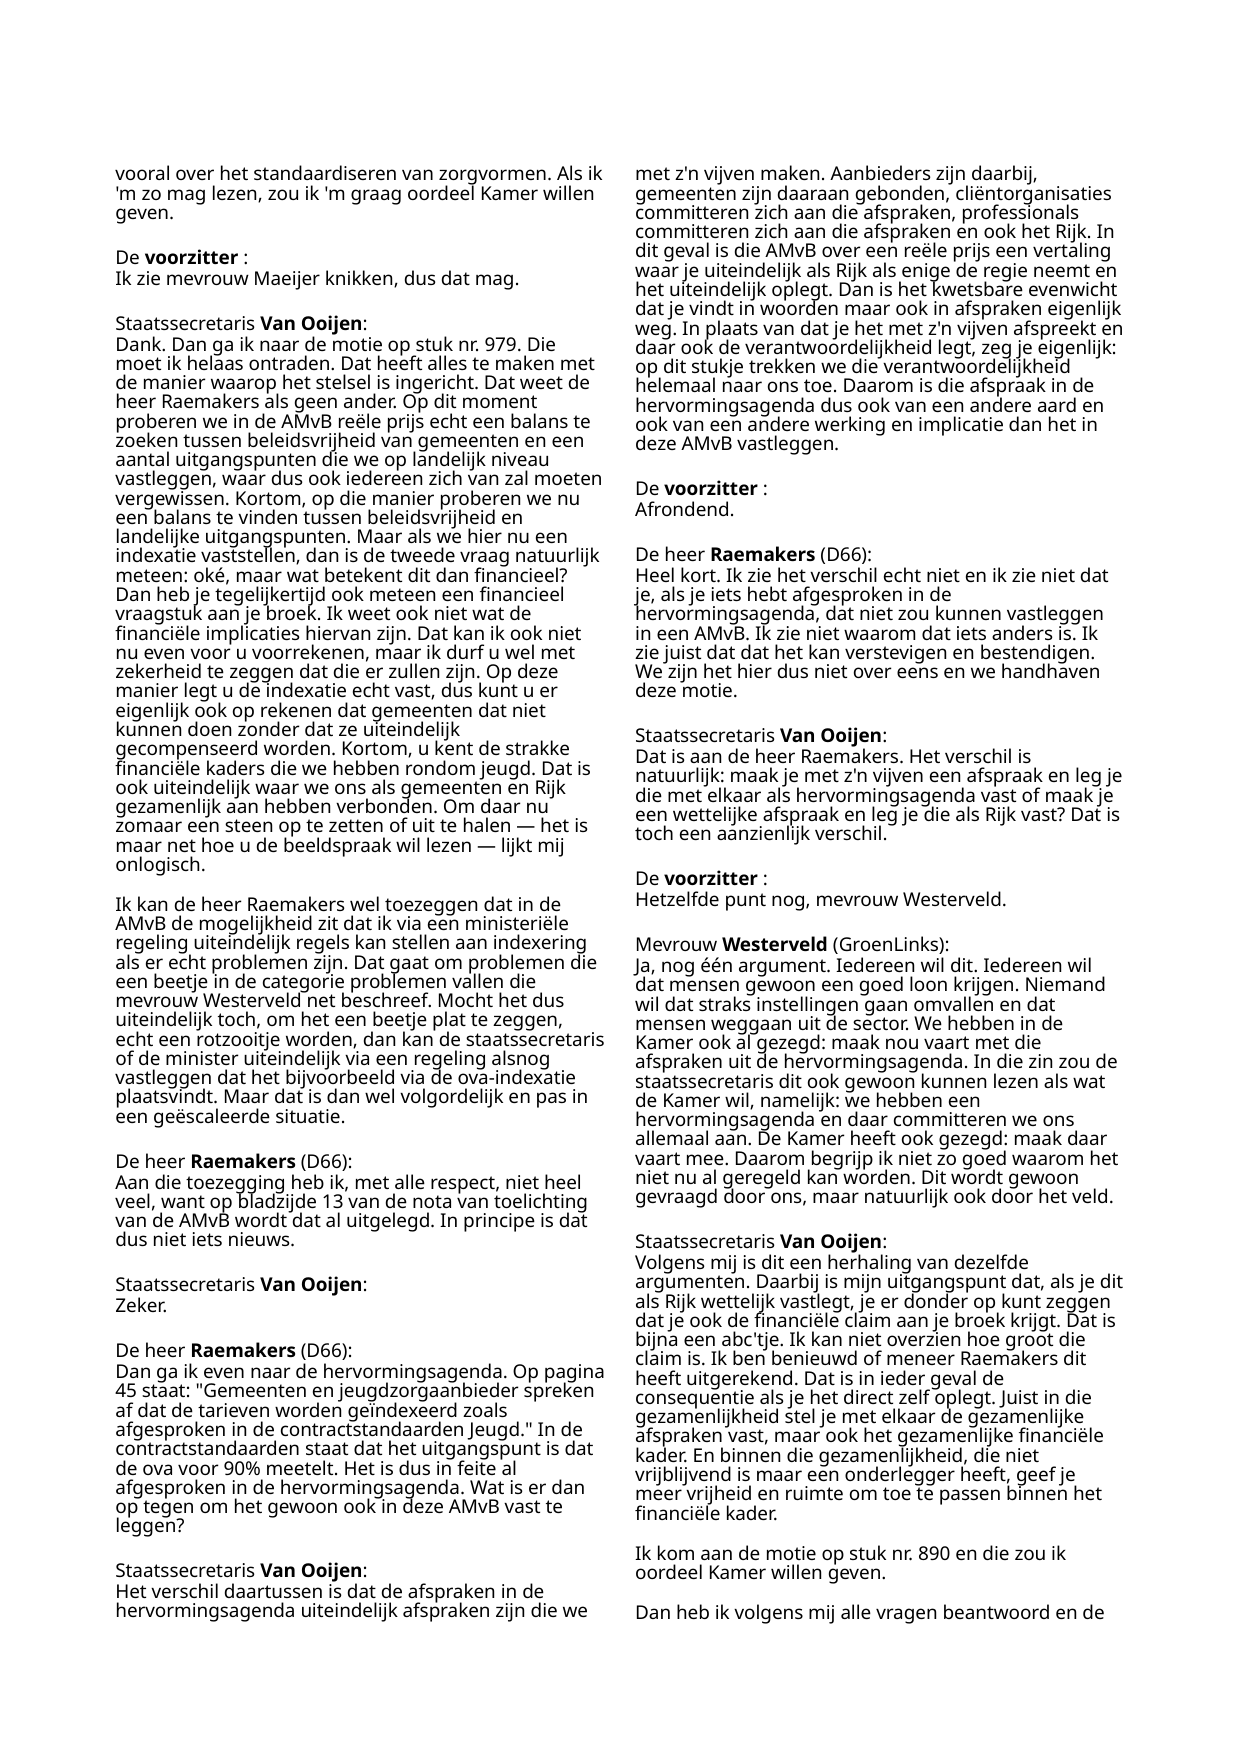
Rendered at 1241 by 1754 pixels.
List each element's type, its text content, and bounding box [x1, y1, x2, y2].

text De voorzitter : [635, 475, 1125, 501]
text Heel kort. Ik zie het verschil echt niet en ik zie niet dat je, als je iets hebt afgesproken in de hervormingsagenda, dat niet zou kunnen vastleggen in een AMvB. Ik zie niet waarom dat iets anders is. Ik zie juist dat dat het kan verstevigen en bestendigen. We zijn het hier dus niet over eens en we handhaven deze motie. [635, 567, 1125, 702]
text Hetzelfde punt nog, mevrouw Westerveld. [635, 891, 1125, 910]
text De heer Raemakers (D66): [115, 1337, 605, 1363]
text Volgens mij is dit een herhaling van dezelfde argumenten. Daarbij is mijn uitgangspunt dat, als je dit als Rijk wettelijk vastlegt, je er donder op kunt zeggen dat je ook de financiële claim aan je broek krijgt. Dat is bijna een abc'tje. Ik kan niet overzien hoe groot die claim is. Ik ben benieuwd of meneer Raemakers dit heeft uitgerekend. Dat is in ieder geval de consequentie als je het direct zelf oplegt. Juist in die gezamenlijkheid stel je met elkaar de gezamenlijke afspraken vast, maar ook het gezamenlijke financiële kader. En binnen die gezamenlijkheid, die niet vrijblijvend is maar een onderlegger heeft, geef je meer vrijheid en ruimte om toe te passen binnen het financiële kader. [635, 1254, 1125, 1524]
text De heer Raemakers (D66): [635, 541, 1125, 567]
text Ik zie mevrouw Maeijer knikken, dus dat mag. [115, 270, 605, 289]
text Dan ga ik even naar de hervormingsagenda. Op pagina 45 staat: "Gemeenten en jeugdzorgaanbieder spreken af dat de tarieven worden geïndexeerd zoals afgesproken in de contractstandaarden Jeugd." In de contractstandaarden staat dat het uitgangspunt is dat de ova voor 90% meetelt. Het is dus in feite al afgesproken in de hervormingsagenda. Wat is er dan op tegen om het gewoon ook in deze AMvB vast te leggen? [115, 1363, 605, 1537]
text Dat is aan de heer Raemakers. Het verschil is natuurlijk: maak je met z'n vijven een afspraak en leg je die met elkaar als hervormingsagenda vast of maak je een wettelijke afspraak en leg je die als Rijk vast? Dat is toch een aanzienlijk verschil. [635, 748, 1125, 844]
text De voorzitter : [635, 865, 1125, 891]
text Aan die toezegging heb ik, met alle respect, niet heel veel, want op bladzijde 13 van de nota van toelichting van de AMvB wordt dat al uitgelegd. In principe is dat dus niet iets nieuws. [115, 1174, 605, 1251]
text Ik kom aan de motie op stuk nr. 890 en die zou ik oordeel Kamer willen geven. [635, 1544, 1125, 1583]
text Staatssecretaris Van Ooijen: [115, 1272, 605, 1297]
text Staatssecretaris Van Ooijen: [115, 310, 605, 336]
text De voorzitter : [115, 244, 605, 270]
text Het verschil daartussen is dat de afspraken in de hervormingsagenda uiteindelijk afspraken zijn die we [115, 1583, 605, 1622]
text vooral over het standaardiseren van zorgvormen. Als ik 'm zo mag lezen, zou ik 'm graag oordeel Kamer willen geven. [115, 165, 605, 223]
text Mevrouw Westerveld (GroenLinks): [635, 931, 1125, 957]
text Staatssecretaris Van Ooijen: [115, 1557, 605, 1583]
text Staatssecretaris Van Ooijen: [635, 1228, 1125, 1254]
text met z'n vijven maken. Aanbieders zijn daarbij, gemeenten zijn daaraan gebonden, cliëntorganisaties committeren zich aan die afspraken, professionals committeren zich aan die afspraken en ook het Rijk. In dit geval is die AMvB over een reële prijs een vertaling waar je uiteindelijk als Rijk als enige de regie neemt en het uiteindelijk oplegt. Dan is het kwetsbare evenwicht dat je vindt in woorden maar ook in afspraken eigenlijk weg. In plaats van dat je het met z'n vijven afspreekt en daar ook de verantwoordelijkheid legt, zeg je eigenlijk: op dit stukje trekken we die verantwoordelijkheid helemaal naar ons toe. Daarom is die afspraak in de hervormingsagenda dus ook van een andere aard en ook van een andere werking en implicatie dan het in deze AMvB vastleggen. [635, 165, 1125, 454]
text Afrondend. [635, 501, 1125, 520]
text Ja, nog één argument. Iedereen wil dit. Iedereen wil dat mensen gewoon een goed loon krijgen. Niemand wil dat straks instellingen gaan omvallen en dat mensen weggaan uit de sector. We hebben in de Kamer ook al gezegd: maak nou vaart met die afspraken uit de hervormingsagenda. In die zin zou de staatssecretaris dit ook gewoon kunnen lezen als wat de Kamer wil, namelijk: we hebben een hervormingsagenda en daar committeren we ons allemaal aan. De Kamer heeft ook gezegd: maak daar vaart mee. Daarom begrijp ik niet zo goed waarom het niet nu al geregeld kan worden. Dit wordt gewoon gevraagd door ons, maar natuurlijk ook door het veld. [635, 957, 1125, 1207]
text Ik kan de heer Raemakers wel toezeggen dat in de AMvB de mogelijkheid zit dat ik via een ministeriële regeling uiteindelijk regels kan stellen aan indexering als er echt problemen zijn. Dat gaat om problemen die een beetje in de categorie problemen vallen die mevrouw Westerveld net beschreef. Mocht het dus uiteindelijk toch, om het een beetje plat te zeggen, echt een rotzooitje worden, dan kan de staatssecretaris of de minister uiteindelijk via een regeling alsnog vastleggen dat het bijvoorbeeld via de ova-indexatie plaatsvindt. Maar dat is dan wel volgordelijk en pas in een geëscaleerde situatie. [115, 896, 605, 1127]
text Staatssecretaris Van Ooijen: [635, 722, 1125, 748]
text Zeker. [115, 1297, 605, 1317]
text Dank. Dan ga ik naar de motie op stuk nr. 979. Die moet ik helaas ontraden. Dat heeft alles te maken met de manier waarop het stelsel is ingericht. Dat weet de heer Raemakers als geen ander. Op dit moment proberen we in de AMvB reële prijs echt een balans te zoeken tussen beleidsvrijheid van gemeenten en een aantal uitgangspunten die we op landelijk niveau vastleggen, waar dus ook iedereen zich van zal moeten vergewissen. Kortom, op die manier proberen we nu een balans te vinden tussen beleidsvrijheid en landelijke uitgangspunten. Maar als we hier nu een indexatie vaststellen, dan is de tweede vraag natuurlijk meteen: oké, maar wat betekent dit dan financieel? Dan heb je tegelijkertijd ook meteen een financieel vraagstuk aan je broek. Ik weet ook niet wat de financiële implicaties hiervan zijn. Dat kan ik ook niet nu even voor u voorrekenen, maar ik durf u wel met zekerheid te zeggen dat die er zullen zijn. Op deze manier legt u de indexatie echt vast, dus kunt u er eigenlijk ook op rekenen dat gemeenten dat niet kunnen doen zonder dat ze uiteindelijk gecompenseerd worden. Kortom, u kent de strakke financiële kaders die we hebben rondom jeugd. Dat is ook uiteindelijk waar we ons als gemeenten en Rijk gezamenlijk aan hebben verbonden. Om daar nu zomaar een steen op te zetten of uit te halen — het is maar net hoe u de beeldspraak wil lezen — lijkt mij onlogisch. [115, 336, 605, 875]
text Dan heb ik volgens mij alle vragen beantwoord en de [635, 1604, 1125, 1623]
text De heer Raemakers (D66): [115, 1148, 605, 1174]
